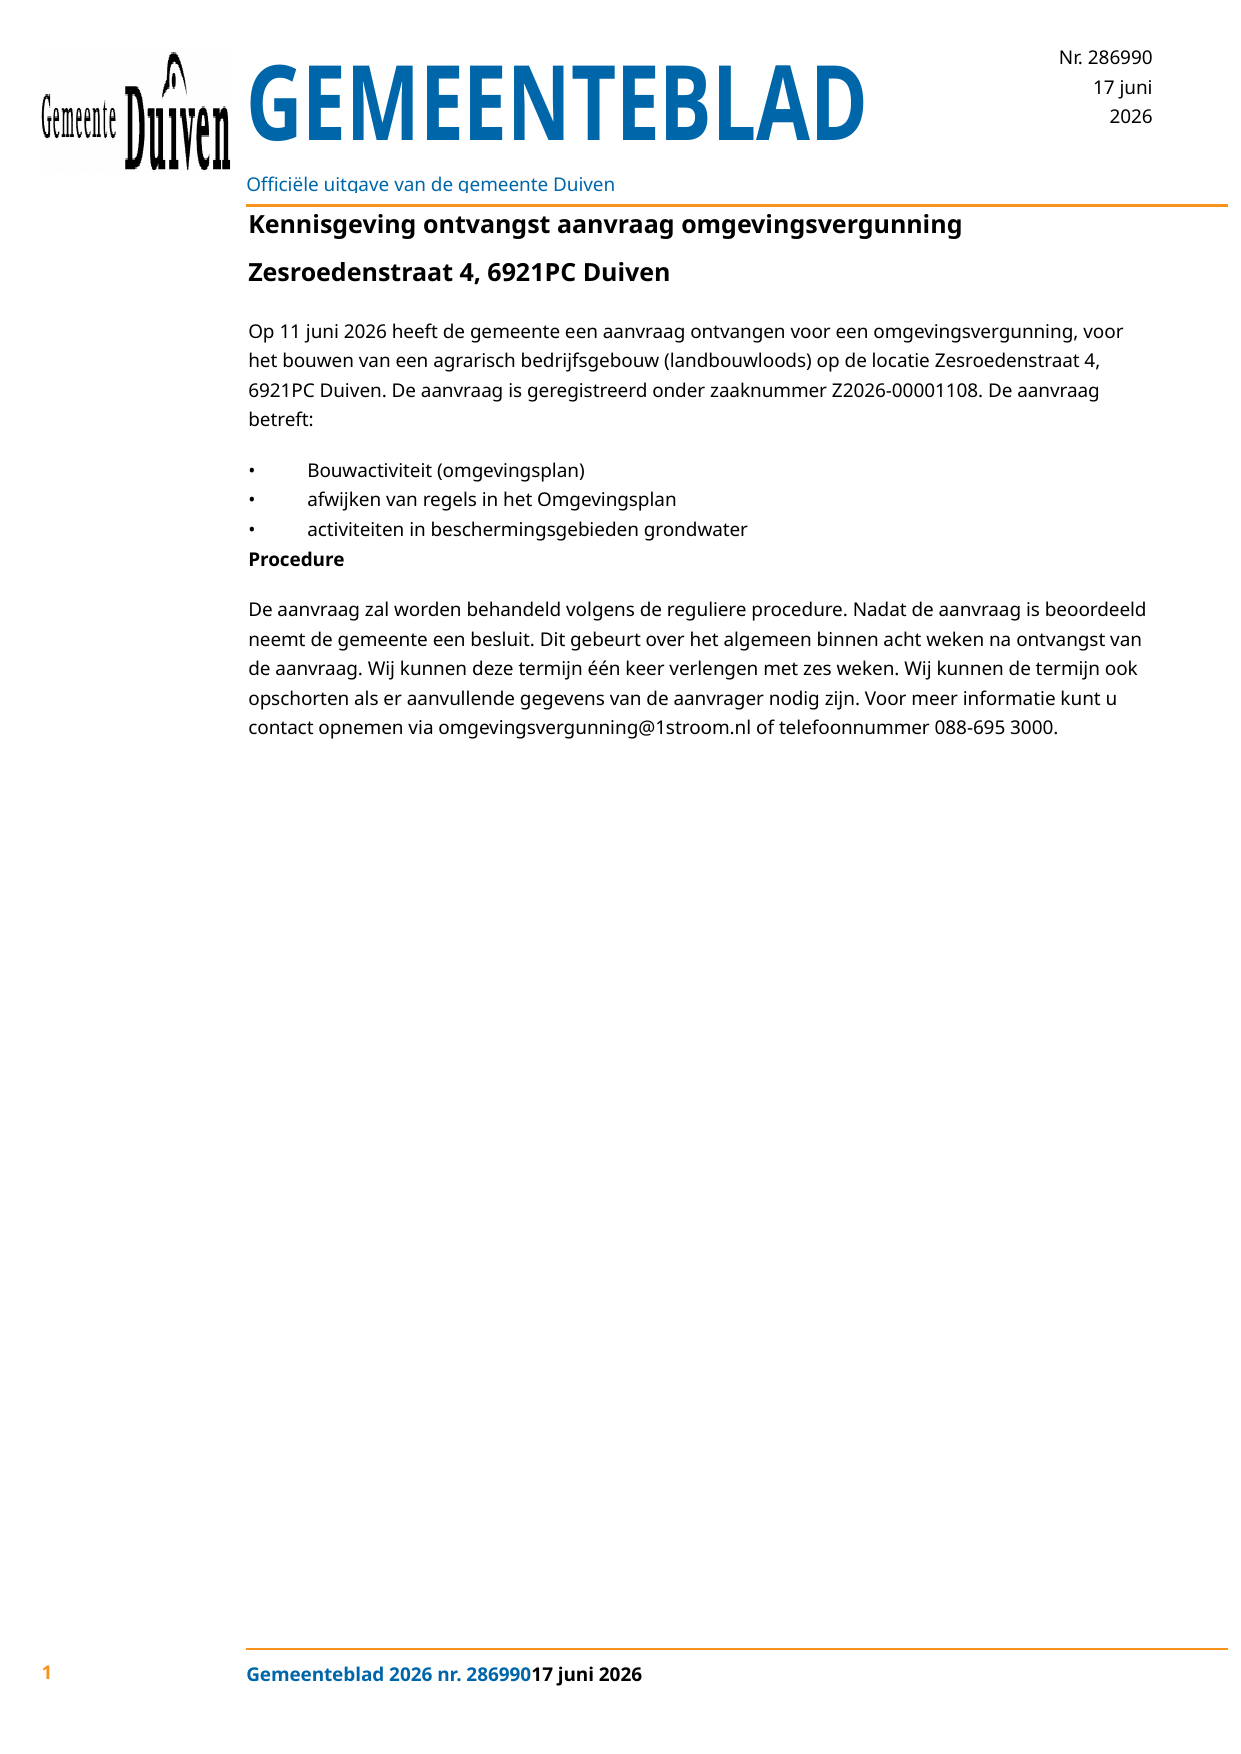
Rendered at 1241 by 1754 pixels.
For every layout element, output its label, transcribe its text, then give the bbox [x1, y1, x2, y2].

list activiteiten in beschermingsgebieden grondwater [248, 516, 1152, 542]
text Kennisgeving ontvangst aanvraag omgevingsvergunning Zesroedenstraat 4, 6921PC Duiven [248, 207, 1152, 288]
list Bouwactiviteit (omgevingsplan) [248, 457, 1152, 483]
text Op 11 juni 2026 heeft de gemeente een aanvraag ontvangen voor een omgevingsvergunning, voor het bouwen van een agrarisch bedrijfsgebouw (landbouwloods) op de locatie Zesroedenstraat 4, 6921PC Duiven. De aanvraag is geregistreerd onder zaaknummer Z2026-00001108. De aanvraag betreft: [248, 318, 1152, 432]
picture [41, 47, 231, 172]
list afwijken van regels in het Omgevingsplan [248, 487, 1152, 512]
text Procedure [248, 546, 1152, 572]
text De aanvraag zal worden behandeld volgens de reguliere procedure. Nadat de aanvraag is beoordeeld neemt de gemeente een besluit. Dit gebeurt over het algemeen binnen acht weken na ontvangst van de aanvraag. Wij kunnen deze termijn één keer verlengen met zes weken. Wij kunnen de termijn ook opschorten als er aanvullende gegevens van de aanvrager nodig zijn. Voor meer informatie kunt u contact opnemen via omgevingsvergunning@1stroom.nl of telefoonnummer 088-695 3000. [248, 596, 1152, 740]
